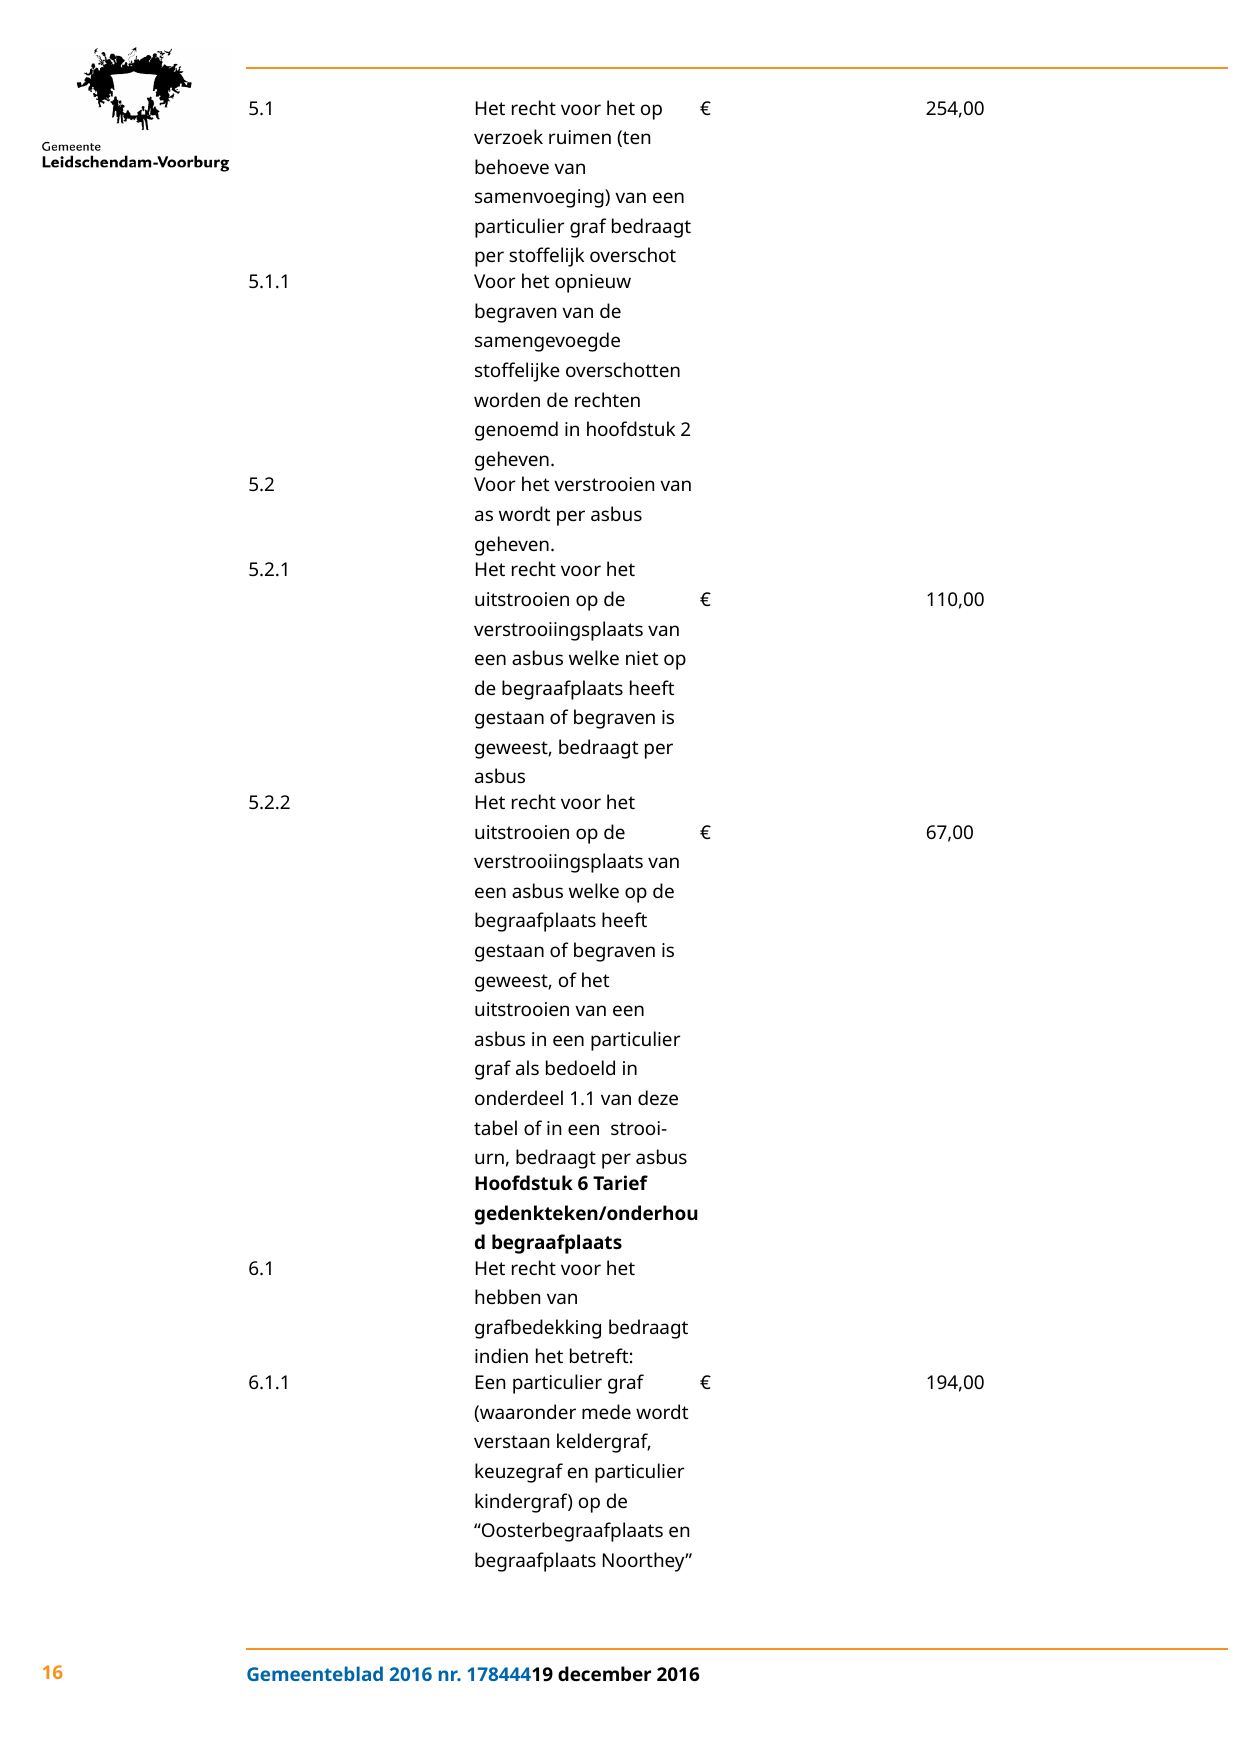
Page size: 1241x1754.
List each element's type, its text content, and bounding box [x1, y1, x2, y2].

table_cell € [700, 95, 926, 268]
table_cell [700, 472, 926, 557]
table_cell 67,00 [926, 789, 1152, 1170]
table_cell Voor het verstrooien van as wordt per asbus geheven. [474, 472, 700, 557]
table_cell € [700, 789, 926, 1170]
table_cell 5.2.1 [248, 557, 474, 789]
table_cell 6.1 [248, 1255, 474, 1369]
table_cell 5.2 [248, 472, 474, 557]
table_cell 110,00 [926, 557, 1152, 789]
table_cell [926, 269, 1152, 472]
table_cell [926, 1255, 1152, 1369]
table_cell [700, 1255, 926, 1369]
table_cell 6.1.1 [248, 1370, 474, 1602]
table_cell Het recht voor het op verzoek ruimen (ten behoeve van samenvoeging) van een particulier graf bedraagt per stoffelijk overschot [474, 95, 700, 268]
table_cell Het recht voor het uitstrooien op de verstrooiingsplaats van een asbus welke niet op de begraafplaats heeft gestaan of begraven is geweest, bedraagt per asbus [474, 557, 700, 789]
table_cell Voor het opnieuw begraven van de samengevoegde stoffelijke overschotten worden de rechten genoemd in hoofdstuk 2 geheven. [474, 269, 700, 472]
table_cell 5.1.1 [248, 269, 474, 472]
table_cell € [700, 1370, 926, 1602]
table_cell Een particulier graf (waaronder mede wordt verstaan keldergraf, keuzegraf en particulier kindergraf) op de “Oosterbegraafplaats en begraafplaats Noorthey” [474, 1370, 700, 1602]
table_cell 5.2.2 [248, 789, 474, 1170]
table_cell [700, 269, 926, 472]
table_cell [700, 1170, 926, 1255]
table_cell [926, 472, 1152, 557]
table_cell Het recht voor het hebben van grafbedekking bedraagt indien het betreft: [474, 1255, 700, 1369]
picture [41, 47, 231, 172]
table_cell [926, 1170, 1152, 1255]
table_cell 254,00 [926, 95, 1152, 268]
table_cell Hoofdstuk 6 Tarief gedenkteken/onderhoud begraafplaats [474, 1170, 700, 1255]
table_cell € [700, 557, 926, 789]
table_cell Het recht voor het uitstrooien op de verstrooiingsplaats van een asbus welke op de begraafplaats heeft gestaan of begraven is geweest, of het uitstrooien van een asbus in een particulier graf als bedoeld in onderdeel 1.1 van deze tabel of in een strooi-urn, bedraagt per asbus [474, 789, 700, 1170]
table_cell [248, 1170, 474, 1255]
table_cell 5.1 [248, 95, 474, 268]
table_cell 194,00 [926, 1370, 1152, 1602]
